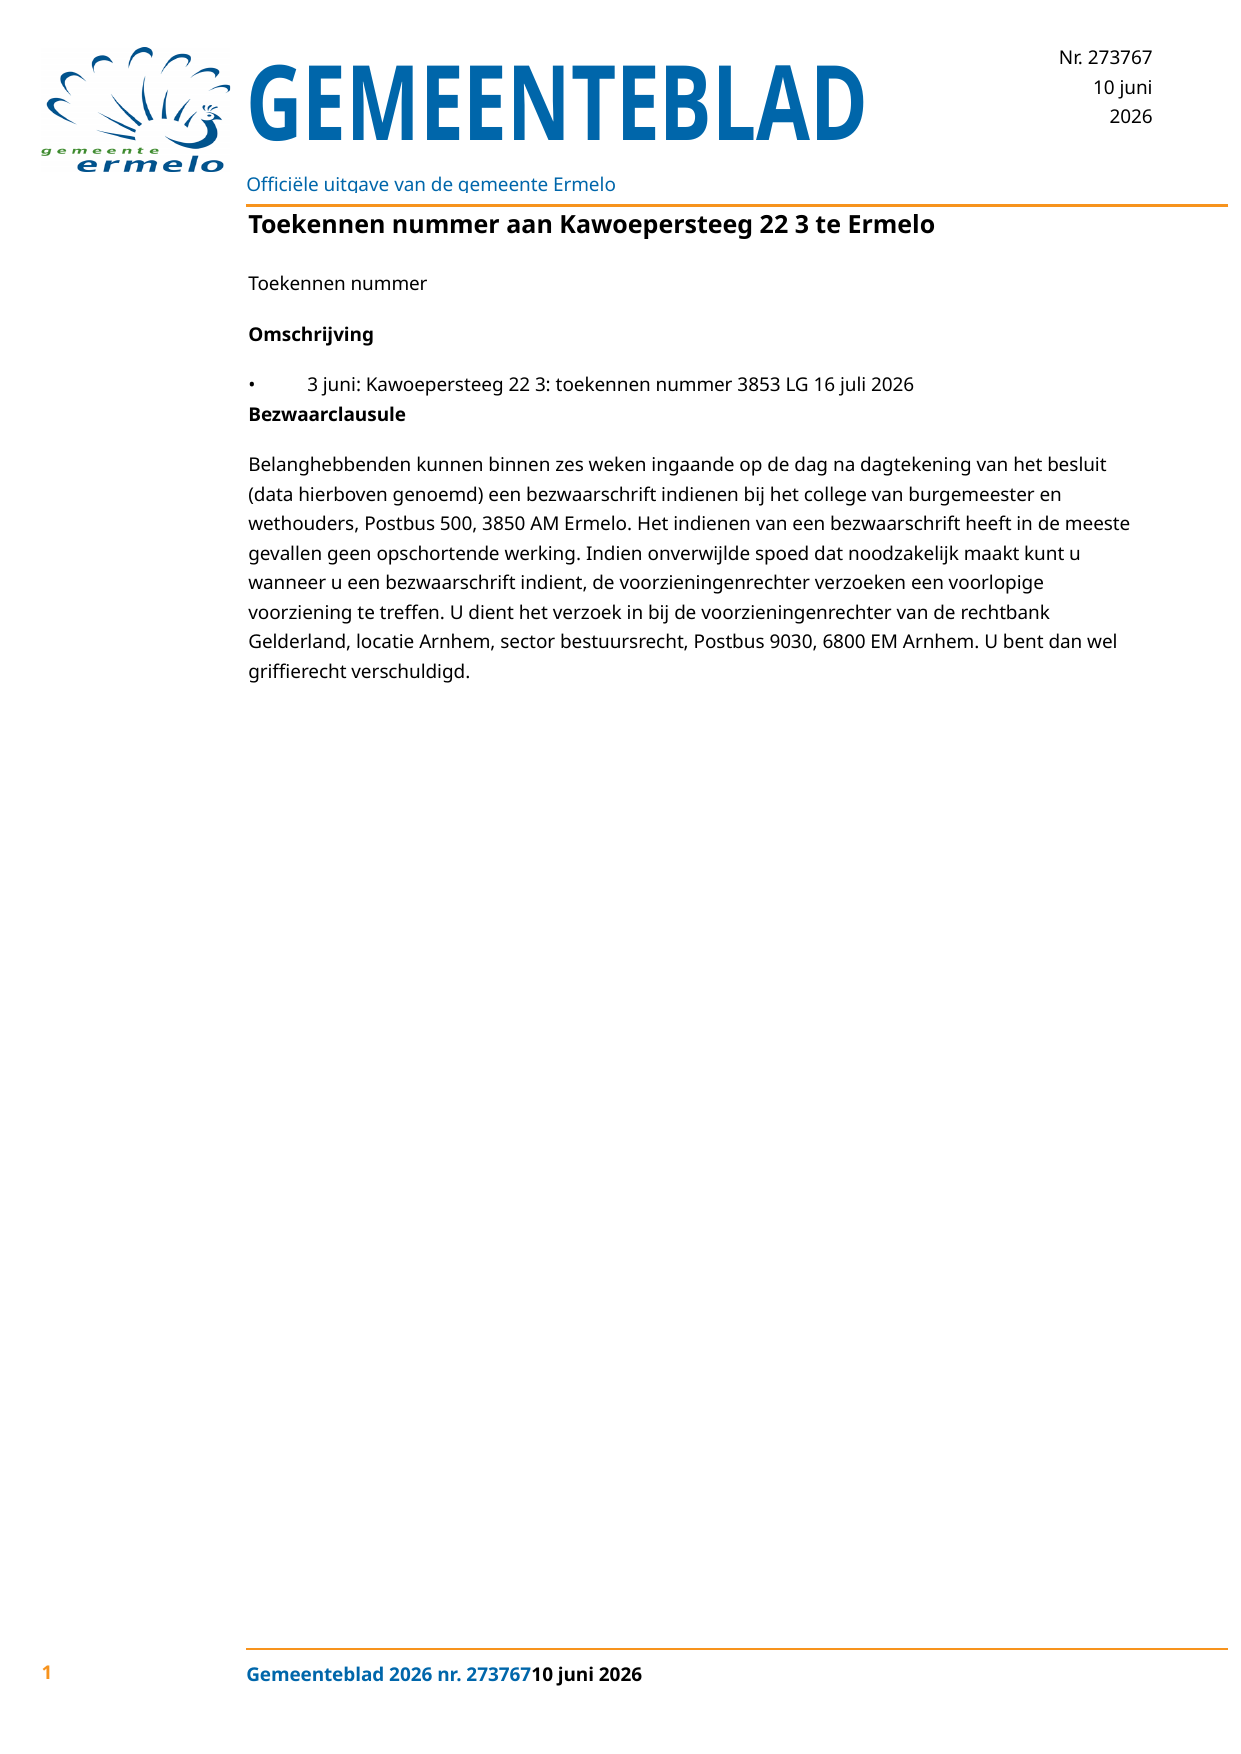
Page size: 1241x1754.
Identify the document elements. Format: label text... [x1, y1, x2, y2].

list 3 juni: Kawoepersteeg 22 3: toekennen nummer 3853 LG 16 juli 2026 [248, 371, 1152, 397]
text Bezwaarclausule [248, 401, 1152, 426]
picture [41, 47, 231, 172]
text Omschrijving [248, 321, 1152, 346]
text Belanghebbenden kunnen binnen zes weken ingaande op de dag na dagtekening van het besluit (data hierboven genoemd) een bezwaarschrift indienen bij het college van burgemeester en wethouders, Postbus 500, 3850 AM Ermelo. Het indienen van een bezwaarschrift heeft in de meeste gevallen geen opschortende werking. Indien onverwijlde spoed dat noodzakelijk maakt kunt u wanneer u een bezwaarschrift indient, de voorzieningenrechter verzoeken een voorlopige voorziening te treffen. U dient het verzoek in bij de voorzieningenrechter van de rechtbank Gelderland, locatie Arnhem, sector bestuursrecht, Postbus 9030, 6800 EM Arnhem. U bent dan wel griffierecht verschuldigd. [248, 451, 1152, 684]
text Toekennen nummer aan Kawoepersteeg 22 3 te Ermelo [248, 207, 1152, 241]
text Toekennen nummer [248, 270, 1152, 296]
